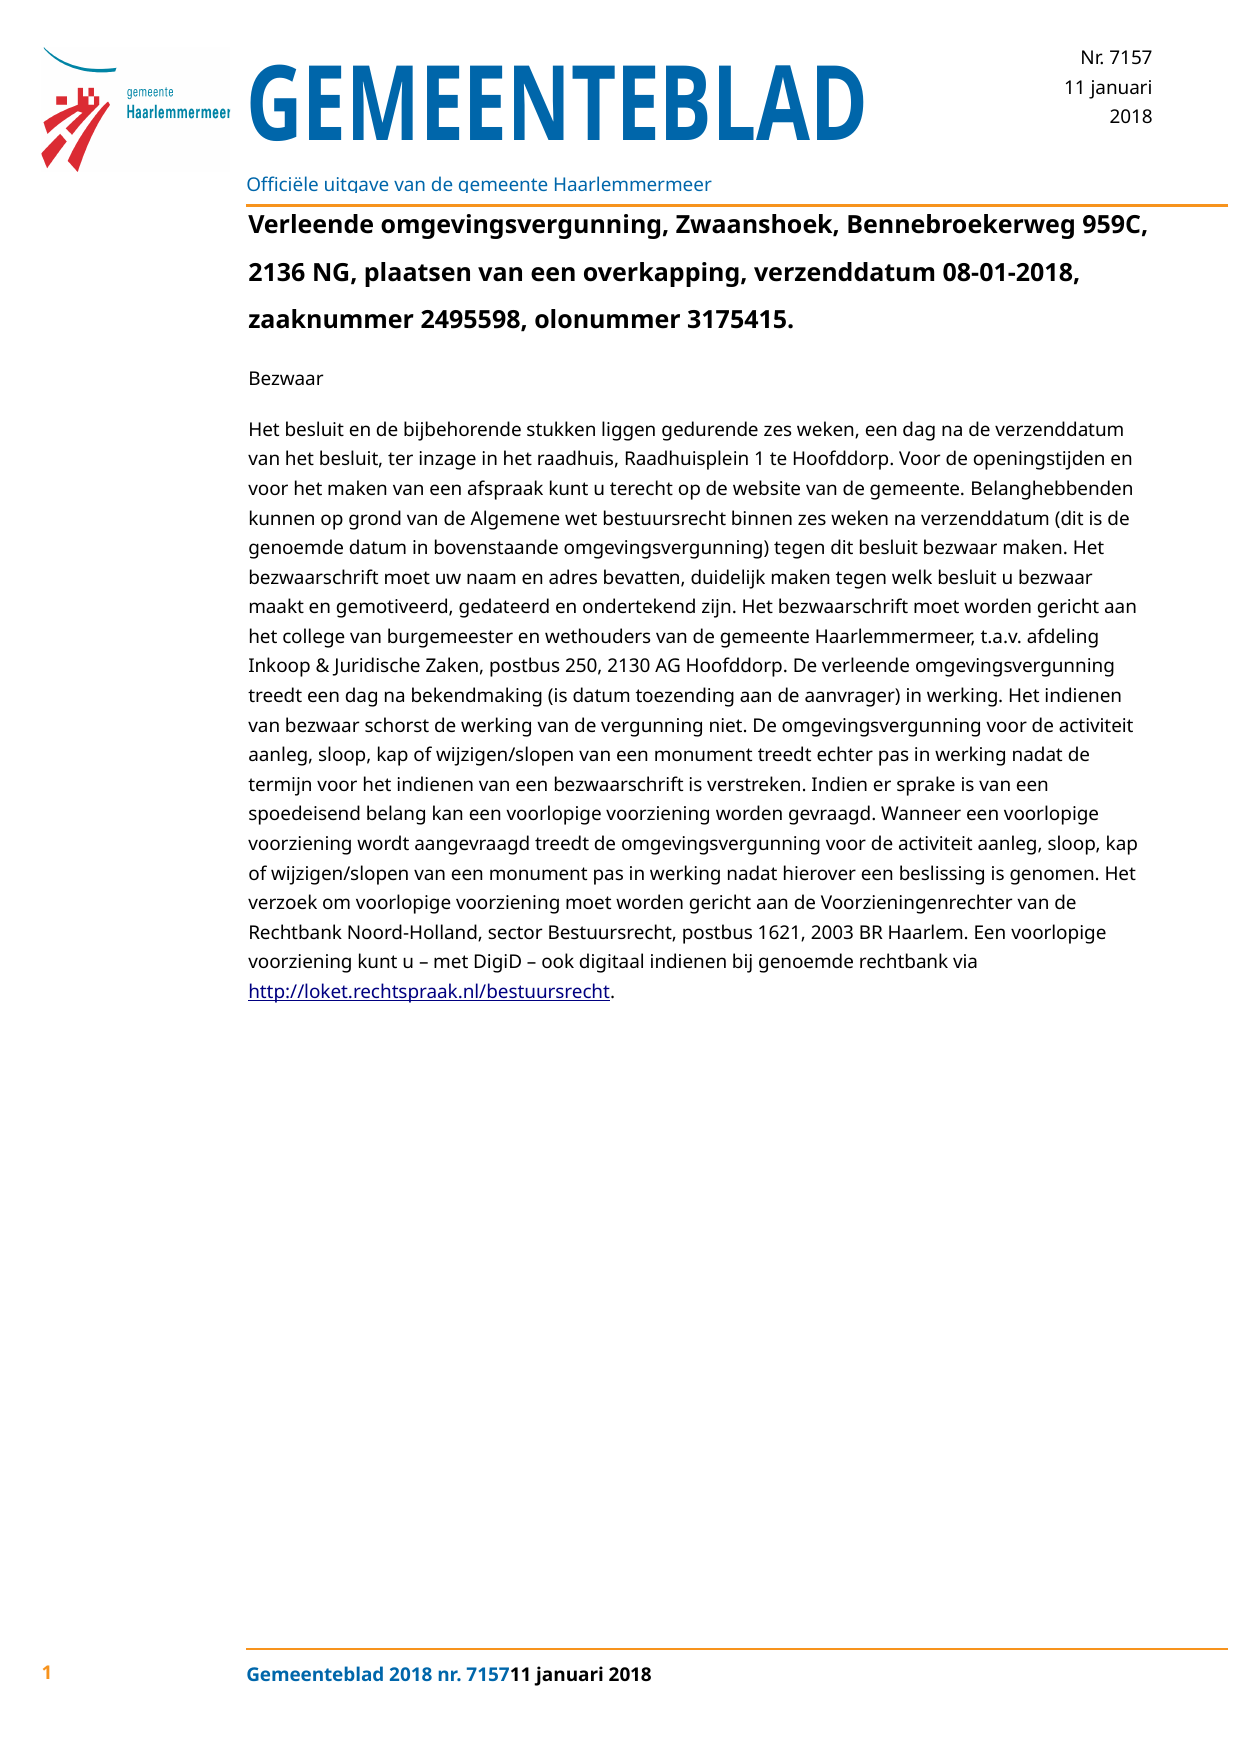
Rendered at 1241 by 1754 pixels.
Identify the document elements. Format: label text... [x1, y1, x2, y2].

text Het besluit en de bijbehorende stukken liggen gedurende zes weken, een dag na de verzenddatum van het besluit, ter inzage in het raadhuis, Raadhuisplein 1 te Hoofddorp. Voor de openingstijden en voor het maken van een afspraak kunt u terecht op de website van de gemeente. Belanghebbenden kunnen op grond van de Algemene wet bestuursrecht binnen zes weken na verzenddatum (dit is de genoemde datum in bovenstaande omgevingsvergunning) tegen dit besluit bezwaar maken. Het bezwaarschrift moet uw naam en adres bevatten, duidelijk maken tegen welk besluit u bezwaar maakt en gemotiveerd, gedateerd en ondertekend zijn. Het bezwaarschrift moet worden gericht aan het college van burgemeester en wethouders van de gemeente Haarlemmermeer, t.a.v. afdeling Inkoop & Juridische Zaken, postbus 250, 2130 AG Hoofddorp. De verleende omgevingsvergunning treedt een dag na bekendmaking (is datum toezending aan de aanvrager) in werking. Het indienen van bezwaar schorst de werking van de vergunning niet. De omgevingsvergunning voor de activiteit aanleg, sloop, kap of wijzigen/slopen van een monument treedt echter pas in werking nadat de termijn voor het indienen van een bezwaarschrift is verstreken. Indien er sprake is van een spoedeisend belang kan een voorlopige voorziening worden gevraagd. Wanneer een voorlopige voorziening wordt aangevraagd treedt de omgevingsvergunning voor de activiteit aanleg, sloop, kap of wijzigen/slopen van een monument pas in werking nadat hierover een beslissing is genomen. Het verzoek om voorlopige voorziening moet worden gericht aan de Voorzieningenrechter van de Rechtbank Noord-Holland, sector Bestuursrecht, postbus 1621, 2003 BR Haarlem. Een voorlopige voorziening kunt u – met DigiD – ook digitaal indienen bij genoemde rechtbank via http://loket.rechtspraak.nl/bestuursrecht. [248, 416, 1152, 1004]
text Bezwaar [248, 366, 1152, 391]
picture [41, 47, 231, 172]
text Verleende omgevingsvergunning, Zwaanshoek, Bennebroekerweg 959C, 2136 NG, plaatsen van een overkapping, verzenddatum 08-01-2018, zaaknummer 2495598, olonummer 3175415. [248, 207, 1152, 336]
